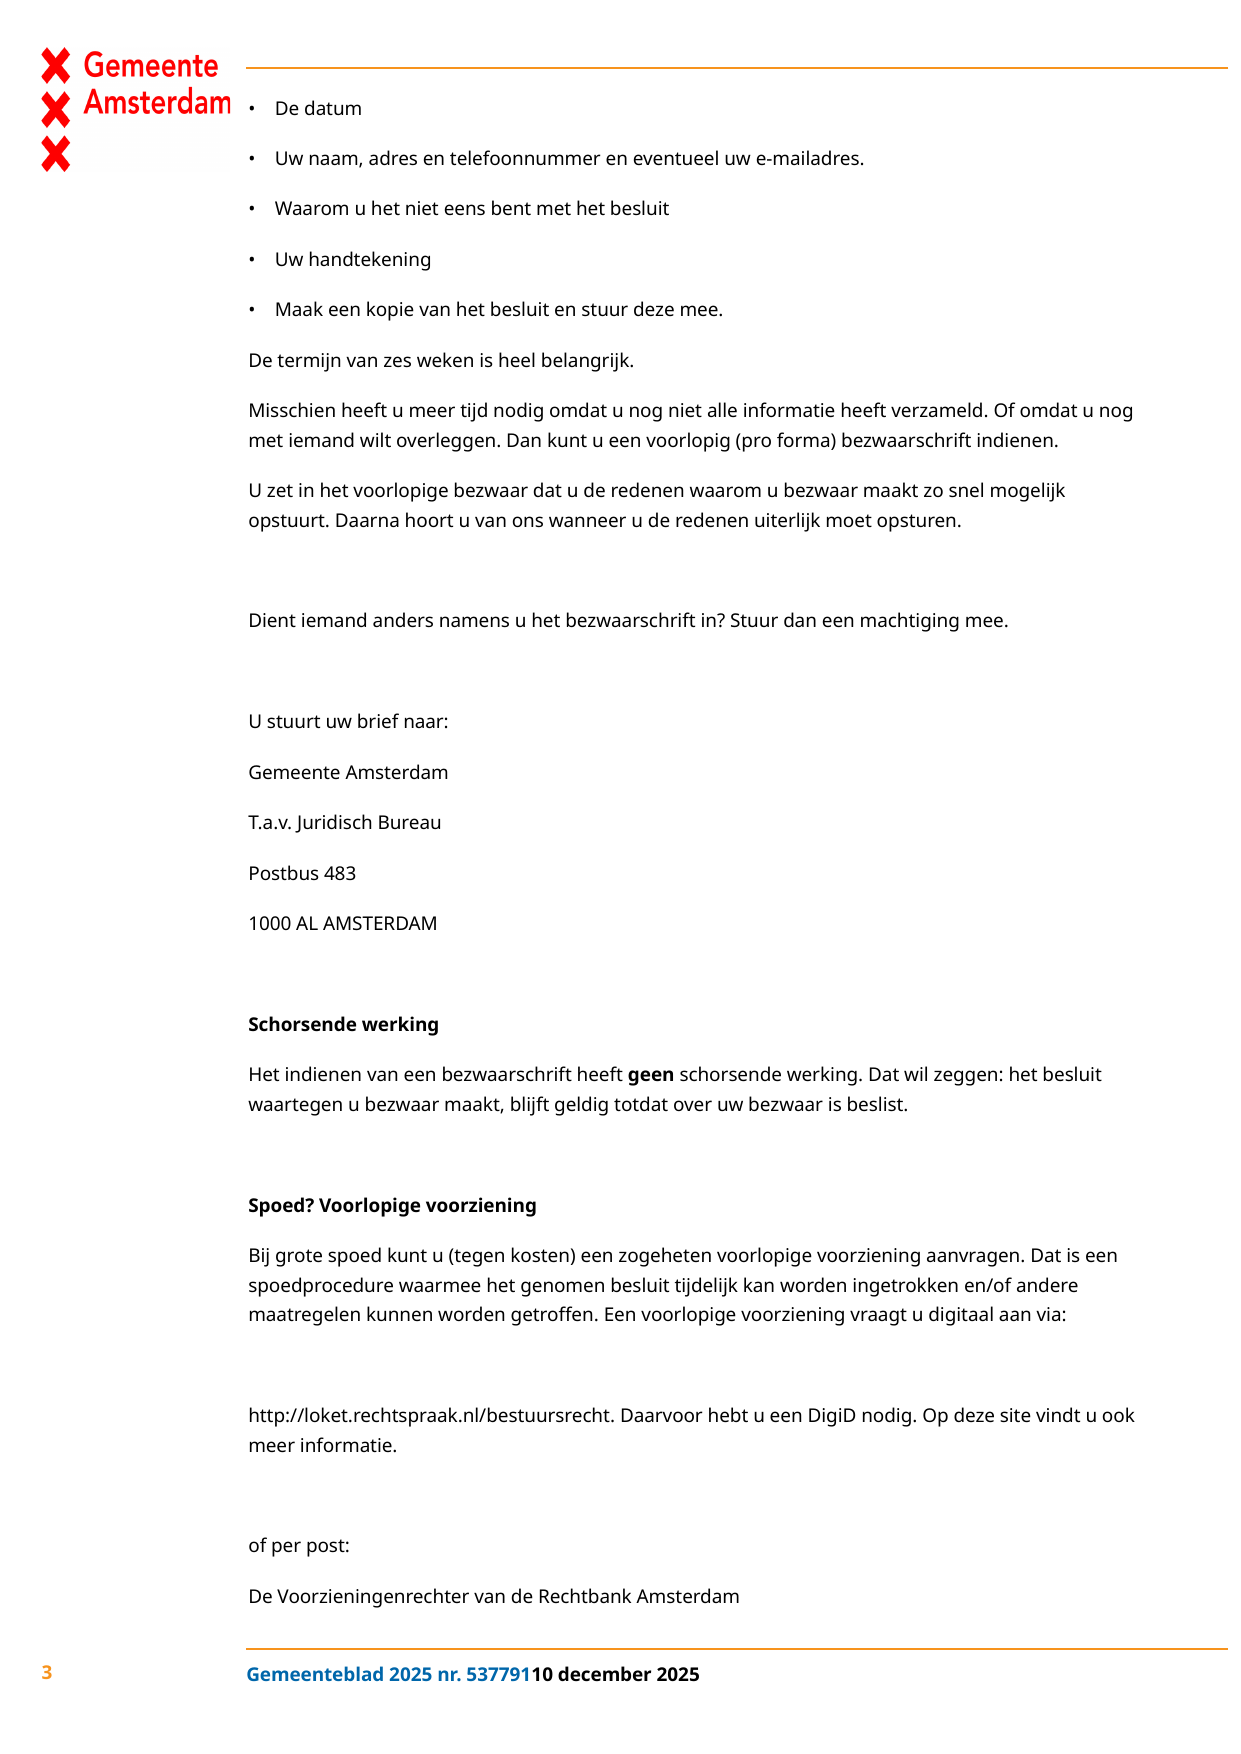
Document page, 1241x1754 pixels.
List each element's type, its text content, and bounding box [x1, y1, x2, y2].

text • De datum [248, 95, 1152, 121]
text T.a.v. Juridisch Bureau [248, 809, 1152, 835]
text Het indienen van een bezwaarschrift heeft geen schorsende werking. Dat wil zeggen: het besluit waartegen u bezwaar maakt, blijft geldig totdat over uw bezwaar is beslist. [248, 1061, 1152, 1117]
picture [41, 47, 231, 172]
text 1000 AL AMSTERDAM [248, 910, 1152, 936]
text • Waarom u het niet eens bent met het besluit [248, 196, 1152, 221]
text Spoed? Voorlopige voorziening [248, 1192, 1152, 1218]
text • Maak een kopie van het besluit en stuur deze mee. [248, 296, 1152, 322]
text • Uw naam, adres en telefoonnummer en eventueel uw e-mailadres. [248, 145, 1152, 171]
text De Voorzieningenrechter van de Rechtbank Amsterdam [248, 1583, 1152, 1609]
text • Uw handtekening [248, 246, 1152, 272]
text Gemeente Amsterdam [248, 759, 1152, 785]
text U zet in het voorlopige bezwaar dat u de redenen waarom u bezwaar maakt zo snel mogelijk opstuurt. Daarna hoort u van ons wanneer u de redenen uiterlijk moet opsturen. [248, 477, 1152, 533]
text http://loket.rechtspraak.nl/bestuursrecht. Daarvoor hebt u een DigiD nodig. Op deze site vindt u ook meer informatie. [248, 1402, 1152, 1458]
text Misschien heeft u meer tijd nodig omdat u nog niet alle informatie heeft verzameld. Of omdat u nog met iemand wilt overleggen. Dan kunt u een voorlopig (pro forma) bezwaarschrift indienen. [248, 397, 1152, 453]
text Dient iemand anders namens u het bezwaarschrift in? Stuur dan een machtiging mee. [248, 608, 1152, 633]
text of per post: [248, 1533, 1152, 1558]
text Postbus 483 [248, 860, 1152, 886]
text Schorsende werking [248, 1011, 1152, 1037]
text U stuurt uw brief naar: [248, 708, 1152, 734]
text Bij grote spoed kunt u (tegen kosten) een zogeheten voorlopige voorziening aanvragen. Dat is een spoedprocedure waarmee het genomen besluit tijdelijk kan worden ingetrokken en/of andere maatregelen kunnen worden getroffen. Een voorlopige voorziening vraagt u digitaal aan via: [248, 1242, 1152, 1327]
text De termijn van zes weken is heel belangrijk. [248, 347, 1152, 373]
